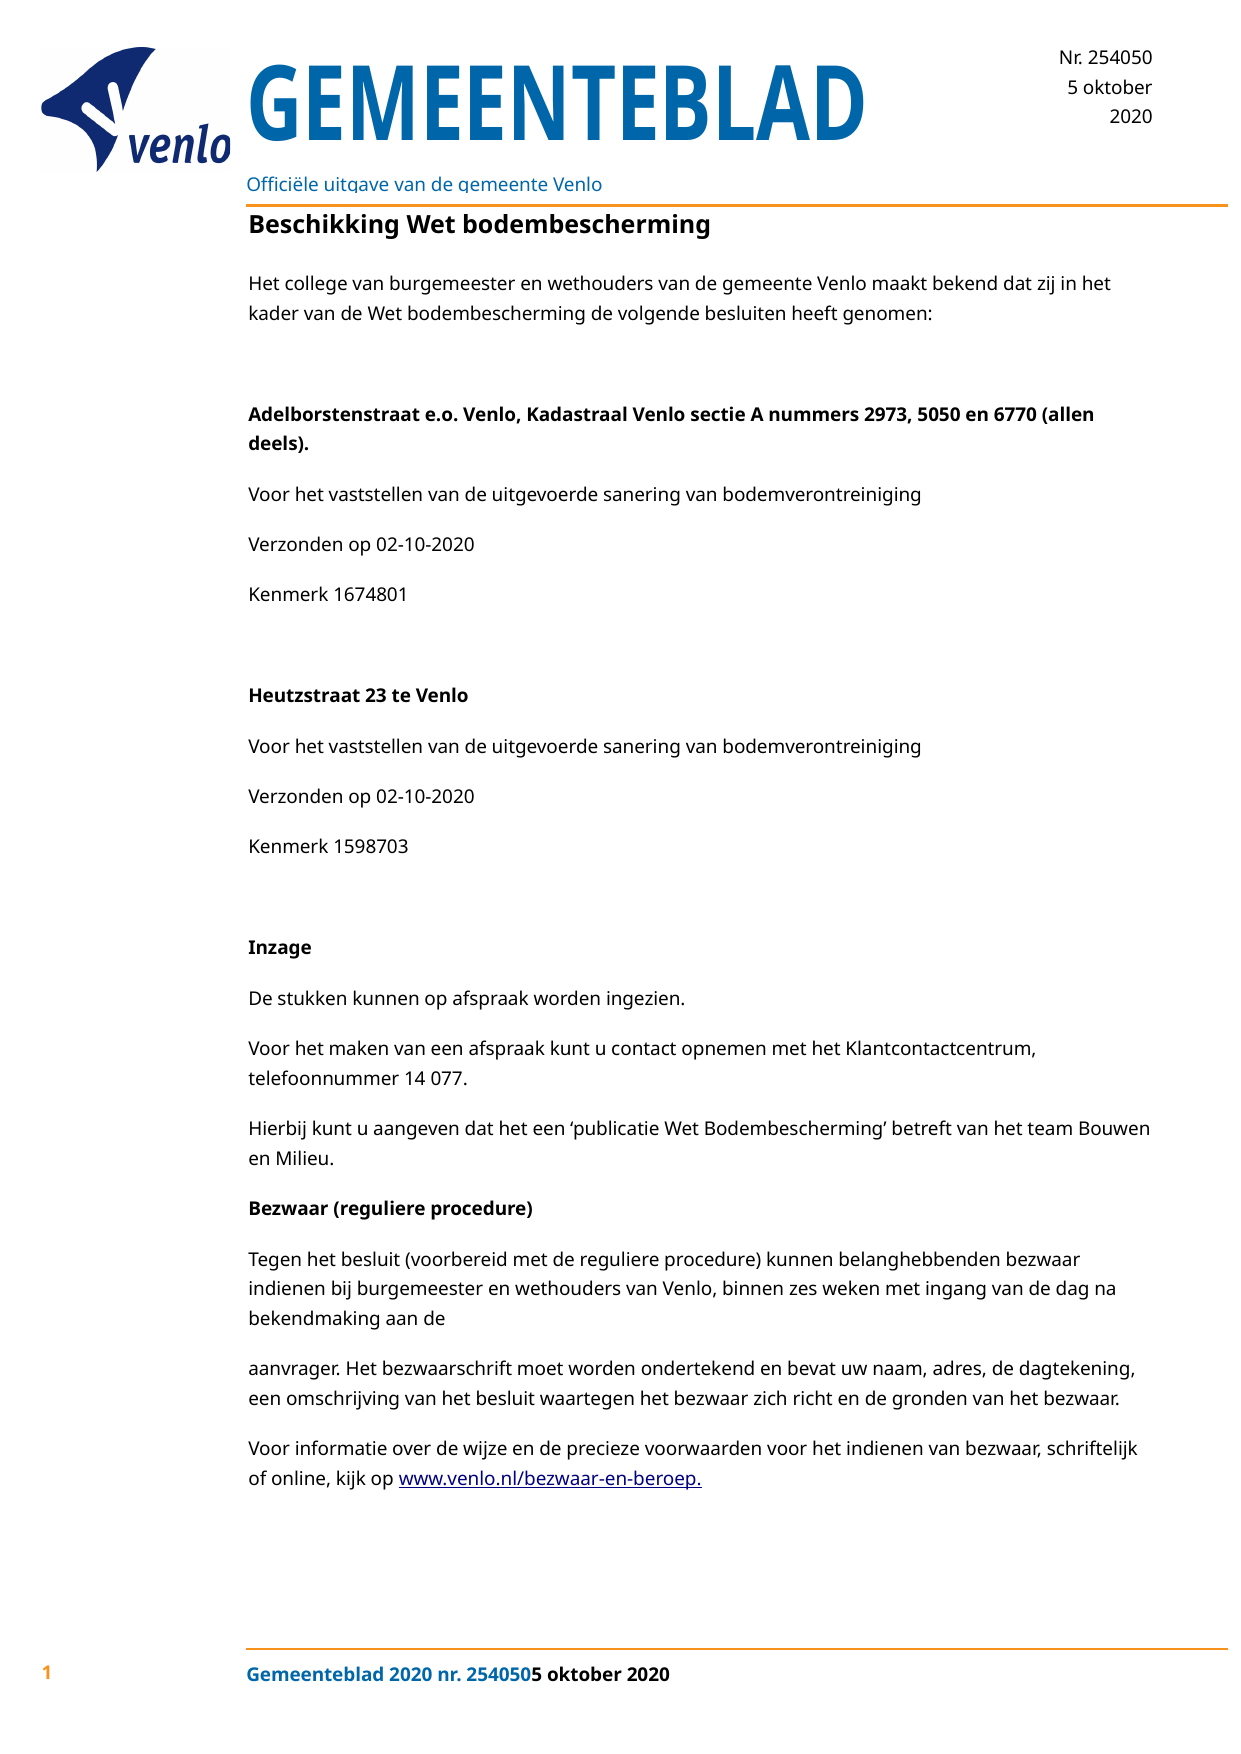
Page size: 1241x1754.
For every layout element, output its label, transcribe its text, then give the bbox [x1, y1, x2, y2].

picture [41, 47, 231, 172]
text Voor het vaststellen van de uitgevoerde sanering van bodemverontreiniging [248, 481, 1152, 506]
text Kenmerk 1674801 [248, 582, 1152, 607]
text De stukken kunnen op afspraak worden ingezien. [248, 985, 1152, 1011]
text Hierbij kunt u aangeven dat het een ‘publicatie Wet Bodembescherming’ betreft van het team Bouwen en Milieu. [248, 1115, 1152, 1171]
text Beschikking Wet bodembescherming [248, 207, 1152, 241]
text Voor het vaststellen van de uitgevoerde sanering van bodemverontreiniging [248, 733, 1152, 758]
text Tegen het besluit (voorbereid met de reguliere procedure) kunnen belanghebbenden bezwaar indienen bij burgemeester en wethouders van Venlo, binnen zes weken met ingang van de dag na bekendmaking aan de [248, 1246, 1152, 1331]
text Verzonden op 02-10-2020 [248, 783, 1152, 809]
text Voor informatie over de wijze en de precieze voorwaarden voor het indienen van bezwaar, schriftelijk of online, kijk op www.venlo.nl/bezwaar-en-beroep. [248, 1435, 1152, 1491]
text Inzage [248, 934, 1152, 960]
text Het college van burgemeester en wethouders van de gemeente Venlo maakt bekend dat zij in het kader van de Wet bodembescherming de volgende besluiten heeft genomen: [248, 270, 1152, 326]
text Heutzstraat 23 te Venlo [248, 682, 1152, 708]
text Verzonden op 02-10-2020 [248, 531, 1152, 557]
text Kenmerk 1598703 [248, 834, 1152, 859]
text Voor het maken van een afspraak kunt u contact opnemen met het Klantcontactcentrum, telefoonnummer 14 077. [248, 1035, 1152, 1091]
text Adelborstenstraat e.o. Venlo, Kadastraal Venlo sectie A nummers 2973, 5050 en 6770 (allen deels). [248, 401, 1152, 456]
text aanvrager. Het bezwaarschrift moet worden ondertekend en bevat uw naam, adres, de dagtekening, een omschrijving van het besluit waartegen het bezwaar zich richt en de gronden van het bezwaar. [248, 1355, 1152, 1411]
text Bezwaar (reguliere procedure) [248, 1195, 1152, 1221]
